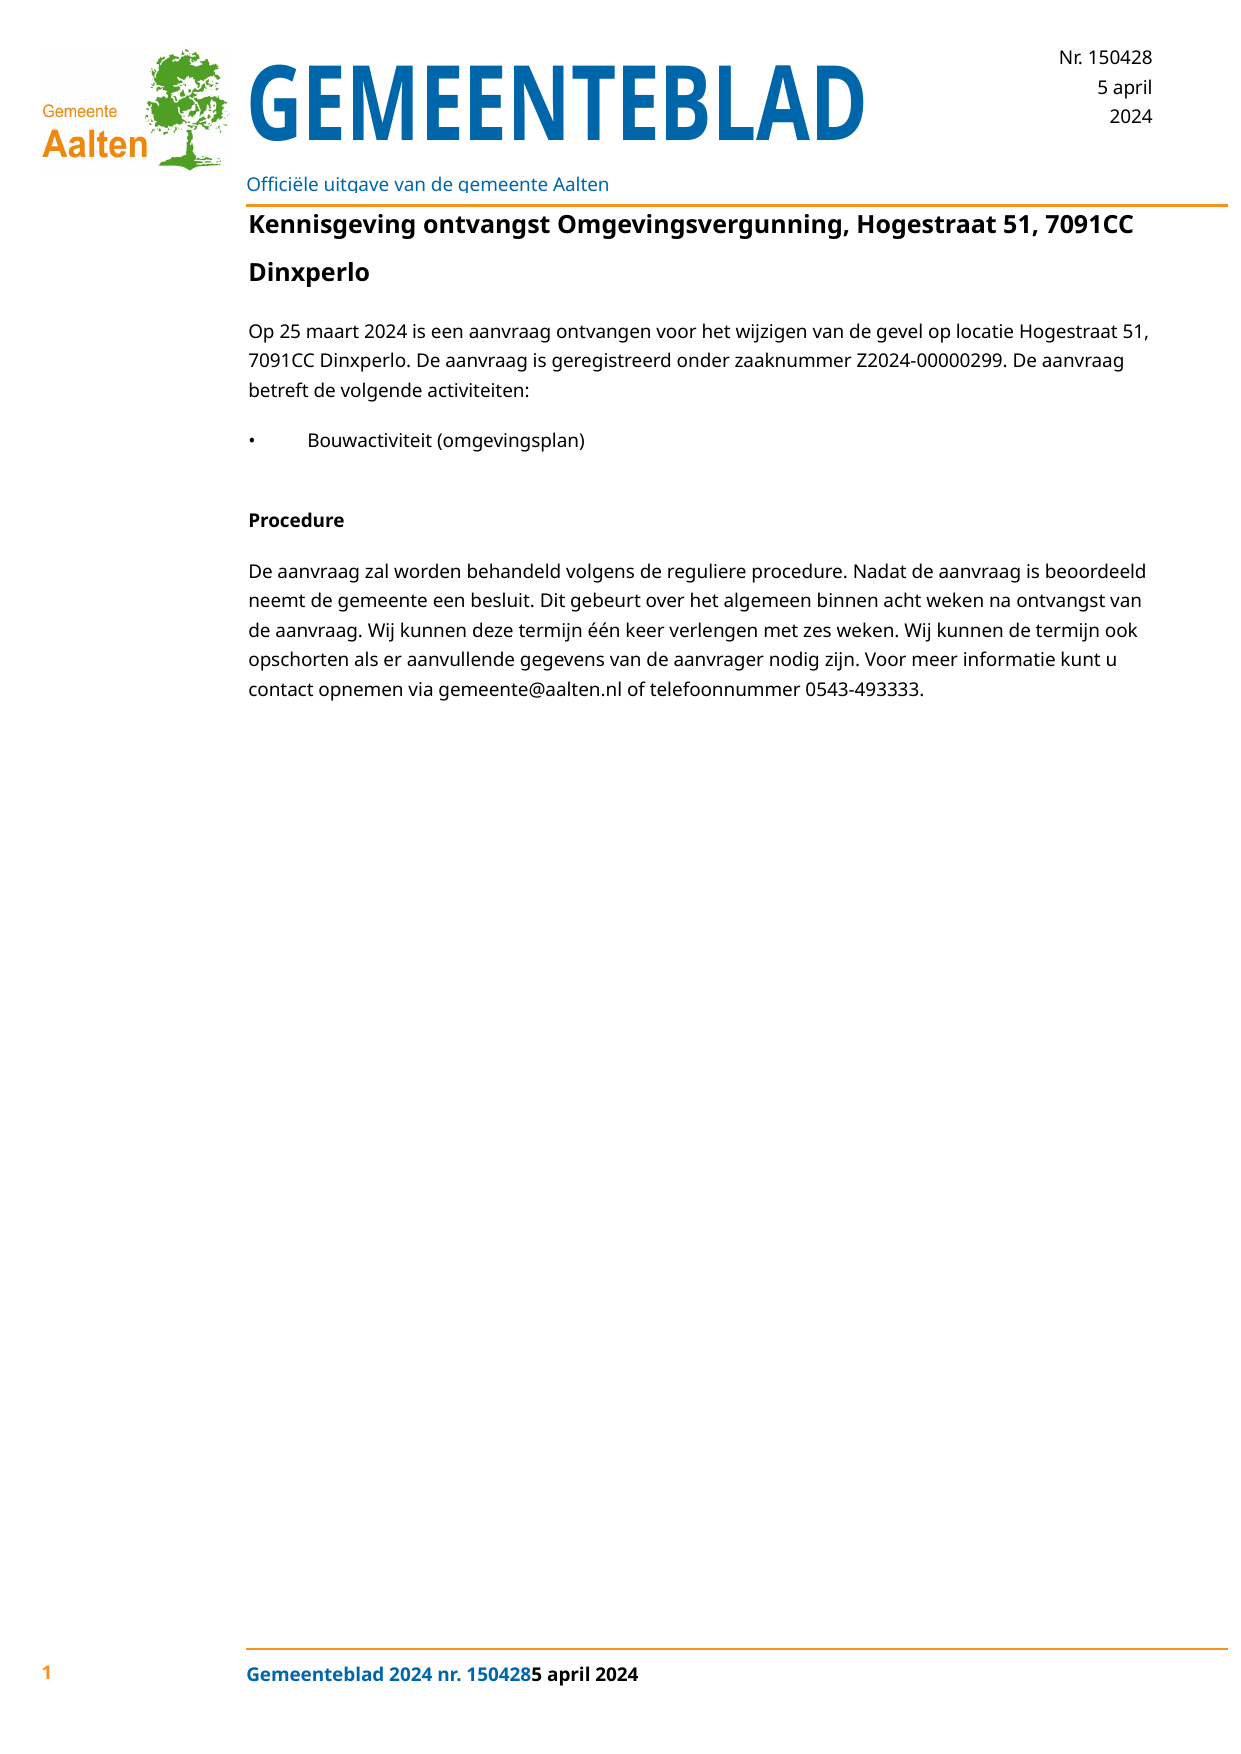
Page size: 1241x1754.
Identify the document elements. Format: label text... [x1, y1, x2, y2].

text Op 25 maart 2024 is een aanvraag ontvangen voor het wijzigen van de gevel op locatie Hogestraat 51, 7091CC Dinxperlo. De aanvraag is geregistreerd onder zaaknummer Z2024-00000299. De aanvraag betreft de volgende activiteiten: [248, 318, 1152, 403]
picture [41, 47, 231, 172]
list Bouwactiviteit (omgevingsplan) [248, 427, 1152, 453]
text Kennisgeving ontvangst Omgevingsvergunning, Hogestraat 51, 7091CC Dinxperlo [248, 207, 1152, 288]
text Procedure [248, 507, 1152, 533]
text De aanvraag zal worden behandeld volgens de reguliere procedure. Nadat de aanvraag is beoordeeld neemt de gemeente een besluit. Dit gebeurt over het algemeen binnen acht weken na ontvangst van de aanvraag. Wij kunnen deze termijn één keer verlengen met zes weken. Wij kunnen de termijn ook opschorten als er aanvullende gegevens van de aanvrager nodig zijn. Voor meer informatie kunt u contact opnemen via gemeente@aalten.nl of telefoonnummer 0543-493333. [248, 558, 1152, 702]
